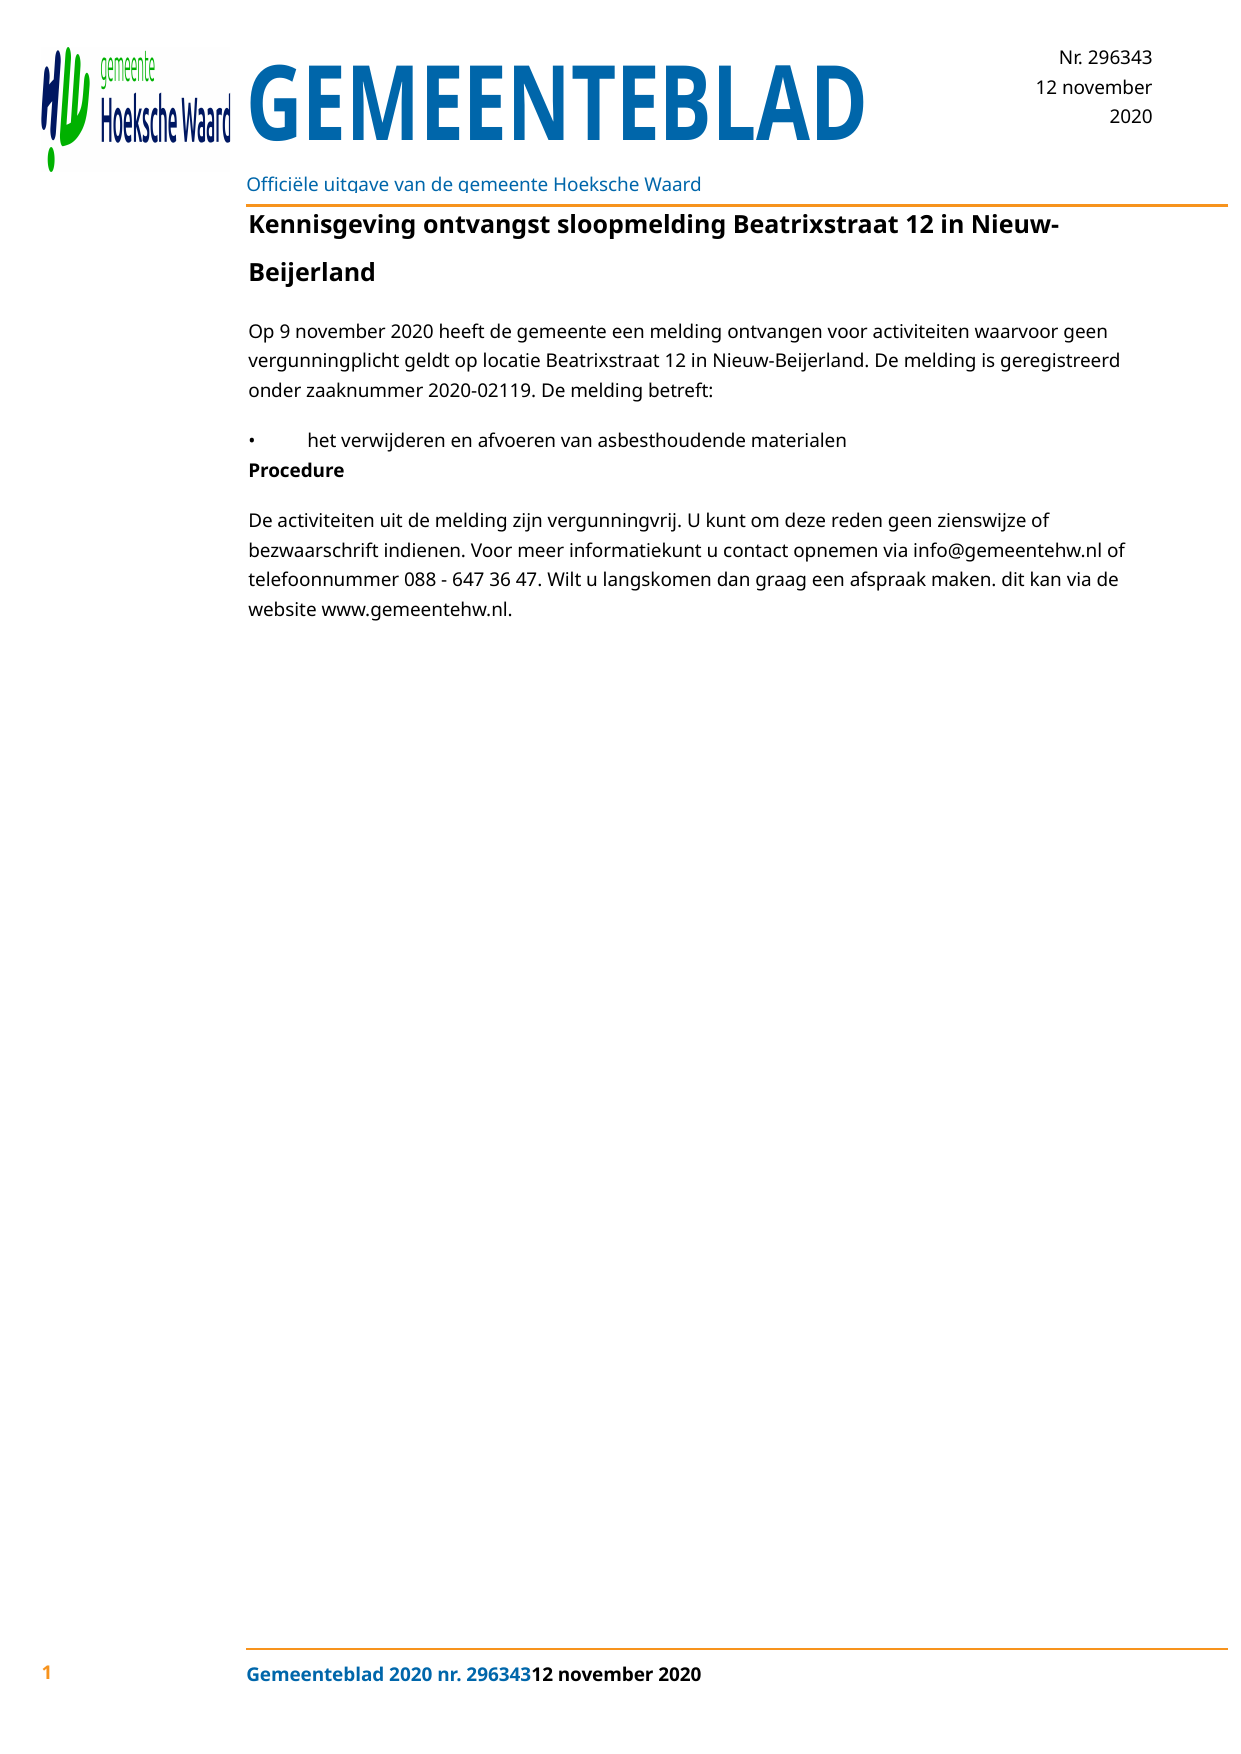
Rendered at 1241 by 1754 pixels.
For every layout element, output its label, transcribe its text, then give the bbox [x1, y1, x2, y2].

text Op 9 november 2020 heeft de gemeente een melding ontvangen voor activiteiten waarvoor geen vergunningplicht geldt op locatie Beatrixstraat 12 in Nieuw-Beijerland. De melding is geregistreerd onder zaaknummer 2020-02119. De melding betreft: [248, 318, 1152, 403]
text Procedure [248, 457, 1152, 483]
picture [41, 47, 231, 172]
list het verwijderen en afvoeren van asbesthoudende materialen [248, 427, 1152, 453]
text Kennisgeving ontvangst sloopmelding Beatrixstraat 12 in Nieuw-Beijerland [248, 207, 1152, 288]
text De activiteiten uit de melding zijn vergunningvrij. U kunt om deze reden geen zienswijze of bezwaarschrift indienen. Voor meer informatiekunt u contact opnemen via info@gemeentehw.nl of telefoonnummer 088 - 647 36 47. Wilt u langskomen dan graag een afspraak maken. dit kan via de website www.gemeentehw.nl. [248, 507, 1152, 622]
